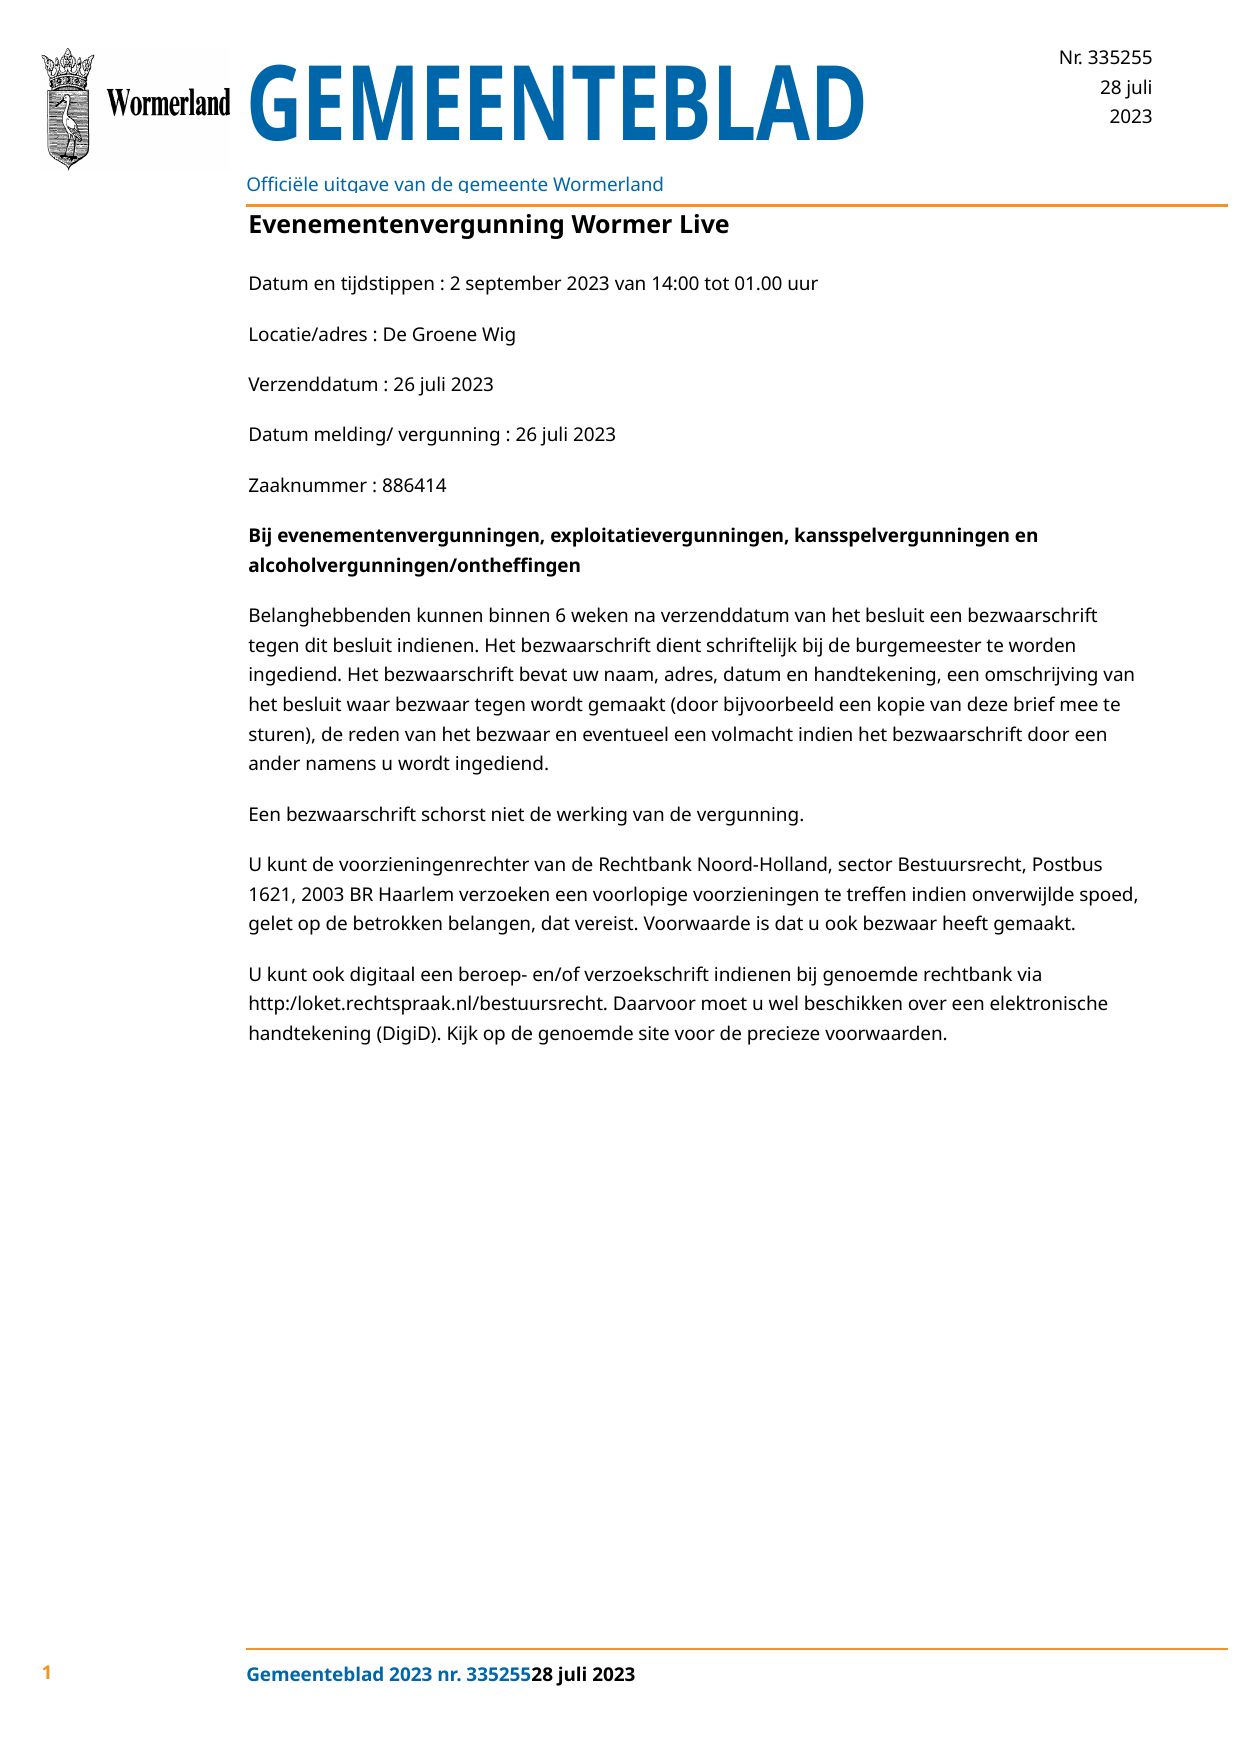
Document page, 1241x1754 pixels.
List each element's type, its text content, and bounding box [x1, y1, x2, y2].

text Evenementenvergunning Wormer Live [248, 207, 1152, 241]
text Locatie/adres : De Groene Wig [248, 321, 1152, 346]
text Datum en tijdstippen : 2 september 2023 van 14:00 tot 01.00 uur [248, 270, 1152, 296]
text U kunt de voorzieningenrechter van de Rechtbank Noord-Holland, sector Bestuursrecht, Postbus 1621, 2003 BR Haarlem verzoeken een voorlopige voorzieningen te treffen indien onverwijlde spoed, gelet op de betrokken belangen, dat vereist. Voorwaarde is dat u ook bezwaar heeft gemaakt. [248, 851, 1152, 936]
text U kunt ook digitaal een beroep- en/of verzoekschrift indienen bij genoemde rechtbank via http:/loket.rechtspraak.nl/bestuursrecht. Daarvoor moet u wel beschikken over een elektronische handtekening (DigiD). Kijk op de genoemde site voor de precieze voorwaarden. [248, 961, 1152, 1046]
text Een bezwaarschrift schorst niet de werking van de vergunning. [248, 801, 1152, 826]
text Verzenddatum : 26 juli 2023 [248, 371, 1152, 397]
text Datum melding/ vergunning : 26 juli 2023 [248, 422, 1152, 447]
text Belanghebbenden kunnen binnen 6 weken na verzenddatum van het besluit een bezwaarschrift tegen dit besluit indienen. Het bezwaarschrift dient schriftelijk bij de burgemeester te worden ingediend. Het bezwaarschrift bevat uw naam, adres, datum en handtekening, een omschrijving van het besluit waar bezwaar tegen wordt gemaakt (door bijvoorbeeld een kopie van deze brief mee te sturen), de reden van het bezwaar en eventueel een volmacht indien het bezwaarschrift door een ander namens u wordt ingediend. [248, 602, 1152, 776]
text Bij evenementenvergunningen, exploitatievergunningen, kansspelvergunningen en alcoholvergunningen/ontheffingen [248, 522, 1152, 578]
picture [41, 47, 231, 172]
text Zaaknummer : 886414 [248, 472, 1152, 498]
